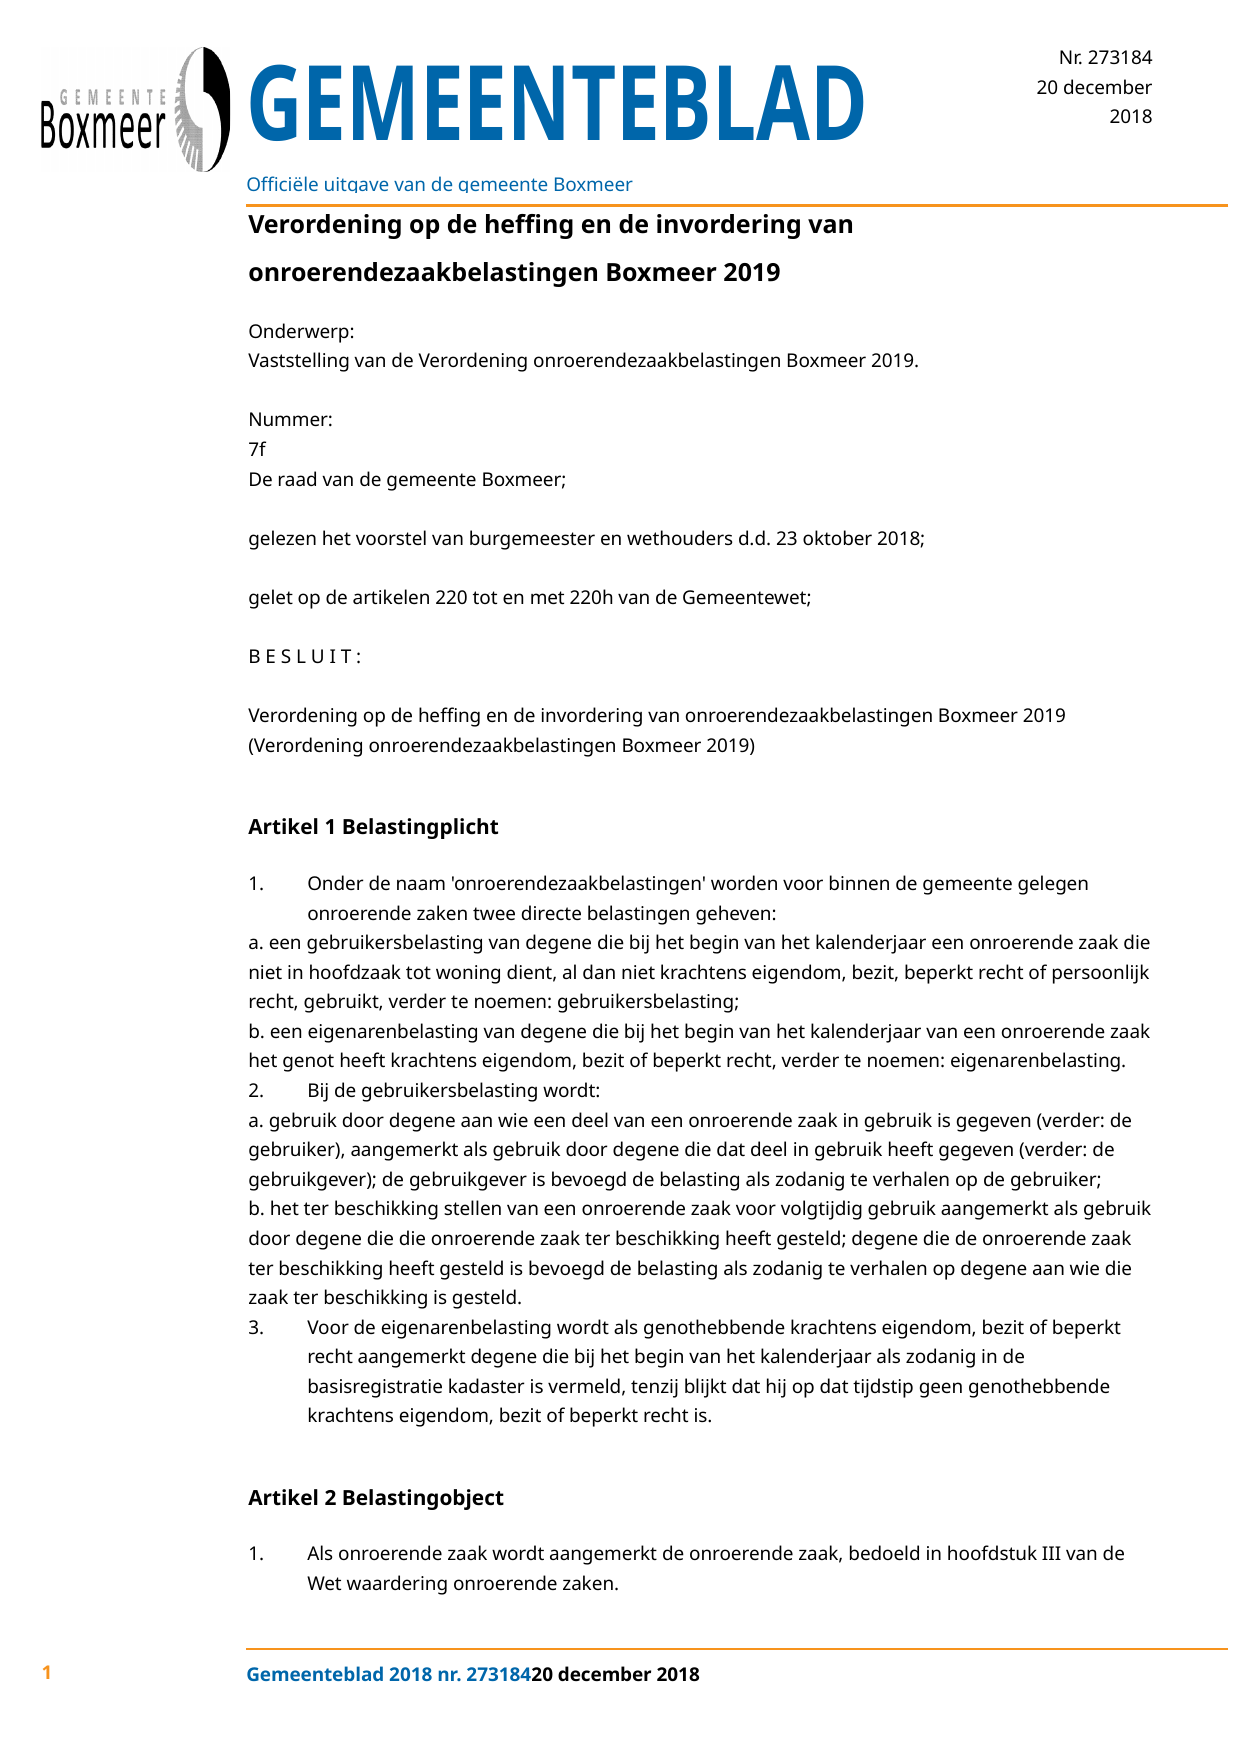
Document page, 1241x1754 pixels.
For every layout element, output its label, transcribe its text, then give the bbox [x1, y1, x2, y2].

text Verordening op de heffing en de invordering van onroerendezaakbelastingen Boxmeer 2019 [248, 702, 1152, 728]
text gelet op de artikelen 220 tot en met 220h van de Gemeentewet; [248, 584, 1152, 610]
list Onder de naam 'onroerendezaakbelastingen' worden voor binnen de gemeente gelegen onroerende zaken twee directe belastingen geheven: [248, 870, 1152, 925]
text b. een eigenarenbelasting van degene die bij het begin van het kalenderjaar van een onroerende zaak het genot heeft krachtens eigendom, bezit of beperkt recht, verder te noemen: eigenarenbelasting. [248, 1018, 1152, 1073]
list Bij de gebruikersbelasting wordt: [248, 1077, 1152, 1103]
text Vaststelling van de Verordening onroerendezaakbelastingen Boxmeer 2019. [248, 347, 1152, 373]
text Nummer: [248, 407, 1152, 432]
list Voor de eigenarenbelasting wordt als genothebbende krachtens eigendom, bezit of beperkt recht aangemerkt degene die bij het begin van het kalenderjaar als zodanig in de basisregistratie kadaster is vermeld, tenzij blijkt dat hij op dat tijdstip geen genothebbende krachtens eigendom, bezit of beperkt recht is. [248, 1314, 1152, 1428]
picture [41, 47, 231, 172]
text Verordening op de heffing en de invordering van onroerendezaakbelastingen Boxmeer 2019 [248, 207, 1152, 288]
text a. een gebruikersbelasting van degene die bij het begin van het kalenderjaar een onroerende zaak die niet in hoofdzaak tot woning dient, al dan niet krachtens eigendom, bezit, beperkt recht of persoonlijk recht, gebruikt, verder te noemen: gebruikersbelasting; [248, 929, 1152, 1014]
list Als onroerende zaak wordt aangemerkt de onroerende zaak, bedoeld in hoofdstuk III van de Wet waardering onroerende zaken. [248, 1541, 1152, 1596]
text Onderwerp: [248, 318, 1152, 344]
text (Verordening onroerendezaakbelastingen Boxmeer 2019) [248, 732, 1152, 758]
text 7f [248, 436, 1152, 462]
text a. gebruik door degene aan wie een deel van een onroerende zaak in gebruik is gegeven (verder: de gebruiker), aangemerkt als gebruik door degene die dat deel in gebruik heeft gegeven (verder: de gebruikgever); de gebruikgever is bevoegd de belasting als zodanig te verhalen op de gebruiker; [248, 1107, 1152, 1192]
text gelezen het voorstel van burgemeester en wethouders d.d. 23 oktober 2018; [248, 525, 1152, 551]
text B E S L U I T : [248, 643, 1152, 669]
text Artikel 1 Belastingplicht [248, 812, 1152, 841]
text De raad van de gemeente Boxmeer; [248, 466, 1152, 492]
text Artikel 2 Belastingobject [248, 1483, 1152, 1511]
text b. het ter beschikking stellen van een onroerende zaak voor volgtijdig gebruik aangemerkt als gebruik door degene die die onroerende zaak ter beschikking heeft gesteld; degene die de onroerende zaak ter beschikking heeft gesteld is bevoegd de belasting als zodanig te verhalen op degene aan wie die zaak ter beschikking is gesteld. [248, 1196, 1152, 1310]
